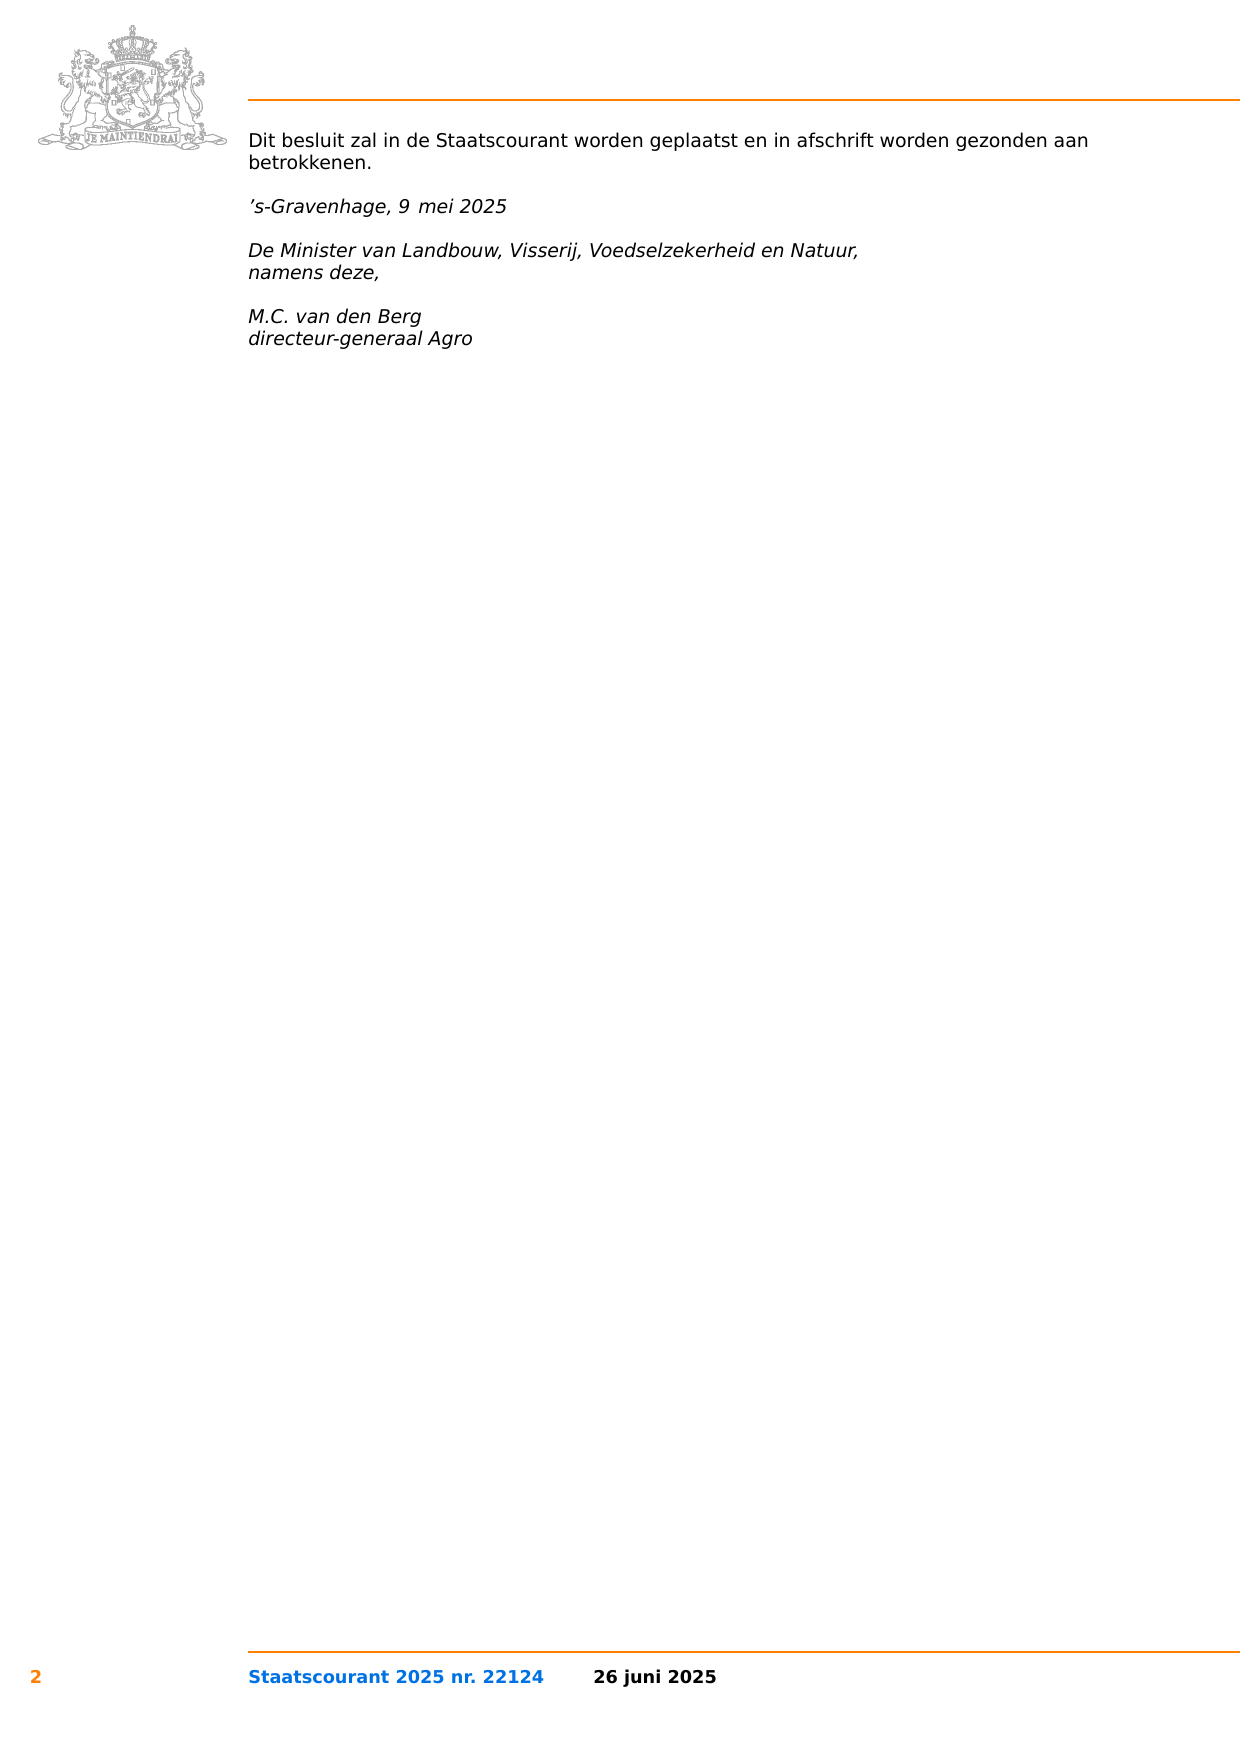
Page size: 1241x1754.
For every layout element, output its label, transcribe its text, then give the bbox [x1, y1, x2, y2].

text Dit besluit zal in de Staatscourant worden geplaatst en in afschrift worden gezonden aan betrokkenen. [248, 130, 1163, 174]
text De Minister van Landbouw, Visserij, Voedselzekerheid en Natuur, namens deze, M.C. van den Berg directeur-generaal Agro [248, 239, 1163, 349]
text ’s-Gravenhage, 9 mei 2025 [248, 196, 1163, 218]
picture [38, 25, 227, 150]
